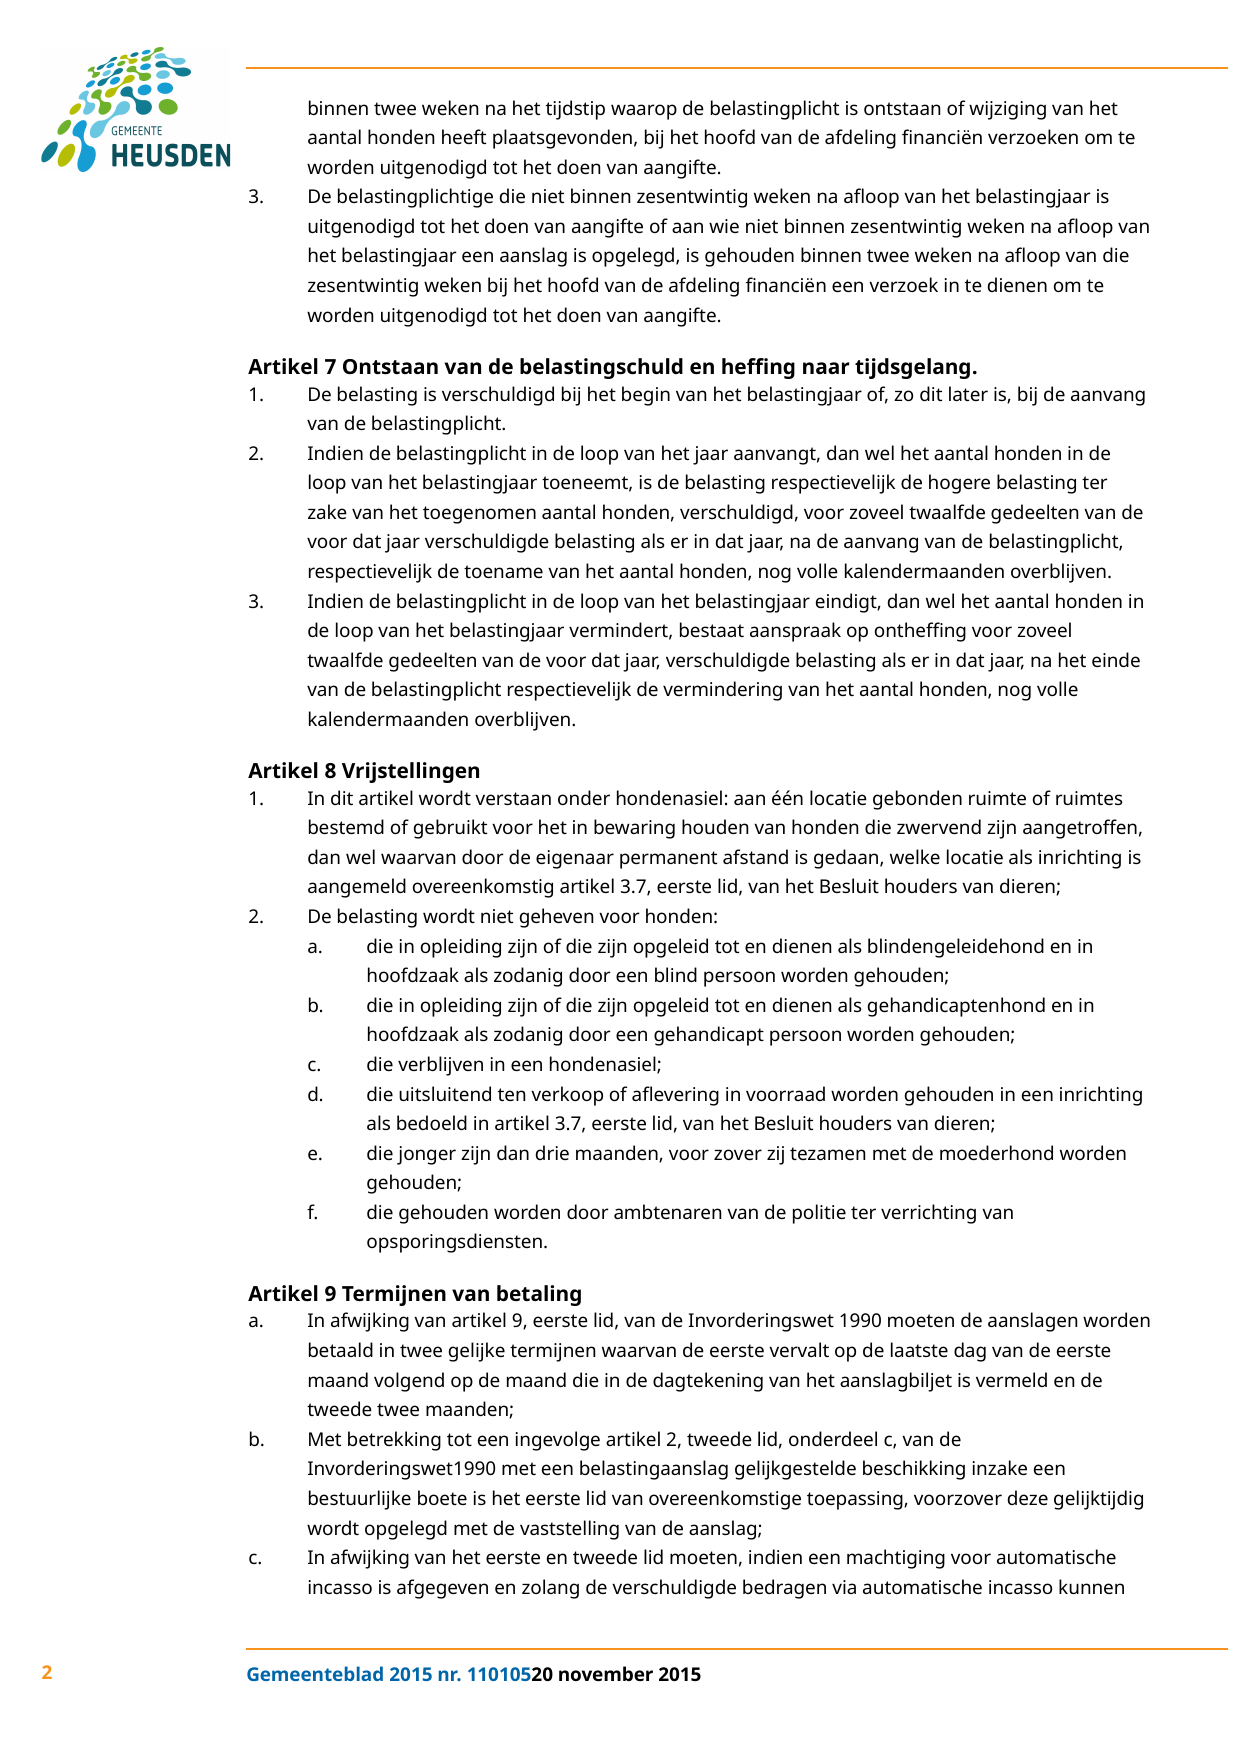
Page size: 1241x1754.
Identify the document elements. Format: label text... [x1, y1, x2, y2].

list De belasting wordt niet geheven voor honden: [248, 903, 1152, 929]
list De belastingplichtige die niet binnen zesentwintig weken na afloop van het belastingjaar is uitgenodigd tot het doen van aangifte of aan wie niet binnen zesentwintig weken na afloop van het belastingjaar een aanslag is opgelegd, is gehouden binnen twee weken na afloop van die zesentwintig weken bij het hoofd van de afdeling financiën een verzoek in te dienen om te worden uitgenodigd tot het doen van aangifte. [248, 183, 1152, 328]
picture [41, 47, 231, 172]
list Indien de belastingplicht in de loop van het belastingjaar eindigt, dan wel het aantal honden in de loop van het belastingjaar vermindert, bestaat aanspraak op ontheffing voor zoveel twaalfde gedeelten van de voor dat jaar, verschuldigde belasting als er in dat jaar, na het einde van de belastingplicht respectievelijk de vermindering van het aantal honden, nog volle kalendermaanden overblijven. [248, 588, 1152, 732]
list In afwijking van artikel 9, eerste lid, van de Invorderingswet 1990 moeten de aanslagen worden betaald in twee gelijke termijnen waarvan de eerste vervalt op de laatste dag van de eerste maand volgend op de maand die in de dagtekening van het aanslagbiljet is vermeld en de tweede twee maanden; [248, 1308, 1152, 1422]
text Artikel 8 Vrijstellingen [248, 757, 1152, 785]
list die in opleiding zijn of die zijn opgeleid tot en dienen als gehandicaptenhond en in hoofdzaak als zodanig door een gehandicapt persoon worden gehouden; [307, 992, 1152, 1047]
list De belasting is verschuldigd bij het begin van het belastingjaar of, zo dit later is, bij de aanvang van de belastingplicht. [248, 381, 1152, 436]
list In afwijking van het eerste en tweede lid moeten, indien een machtiging voor automatische incasso is afgegeven en zolang de verschuldigde bedragen via automatische incasso kunnen [248, 1544, 1152, 1599]
list die in opleiding zijn of die zijn opgeleid tot en dienen als blindengeleidehond en in hoofdzaak als zodanig door een blind persoon worden gehouden; [307, 933, 1152, 988]
list die jonger zijn dan drie maanden, voor zover zij tezamen met de moederhond worden gehouden; [307, 1140, 1152, 1195]
list die gehouden worden door ambtenaren van de politie ter verrichting van opsporingsdiensten. [307, 1199, 1152, 1254]
text Artikel 9 Termijnen van betaling [248, 1279, 1152, 1308]
list die verblijven in een hondenasiel; [307, 1051, 1152, 1077]
list binnen twee weken na het tijdstip waarop de belastingplicht is ontstaan of wijziging van het aantal honden heeft plaatsgevonden, bij het hoofd van de afdeling financiën verzoeken om te worden uitgenodigd tot het doen van aangifte. [248, 95, 1152, 180]
text Artikel 7 Ontstaan van de belastingschuld en heffing naar tijdsgelang. [248, 352, 1152, 381]
list Indien de belastingplicht in de loop van het jaar aanvangt, dan wel het aantal honden in de loop van het belastingjaar toeneemt, is de belasting respectievelijk de hogere belasting ter zake van het toegenomen aantal honden, verschuldigd, voor zoveel twaalfde gedeelten van de voor dat jaar verschuldigde belasting als er in dat jaar, na de aanvang van de belastingplicht, respectievelijk de toename van het aantal honden, nog volle kalendermaanden overblijven. [248, 440, 1152, 584]
list die uitsluitend ten verkoop of aflevering in voorraad worden gehouden in een inrichting als bedoeld in artikel 3.7, eerste lid, van het Besluit houders van dieren; [307, 1081, 1152, 1136]
list In dit artikel wordt verstaan onder hondenasiel: aan één locatie gebonden ruimte of ruimtes bestemd of gebruikt voor het in bewaring houden van honden die zwervend zijn aangetroffen, dan wel waarvan door de eigenaar permanent afstand is gedaan, welke locatie als inrichting is aangemeld overeenkomstig artikel 3.7, eerste lid, van het Besluit houders van dieren; [248, 785, 1152, 899]
list Met betrekking tot een ingevolge artikel 2, tweede lid, onderdeel c, van de Invorderingswet1990 met een belastingaanslag gelijkgestelde beschikking inzake een bestuurlijke boete is het eerste lid van overeenkomstige toepassing, voorzover deze gelijktijdig wordt opgelegd met de vaststelling van de aanslag; [248, 1426, 1152, 1540]
